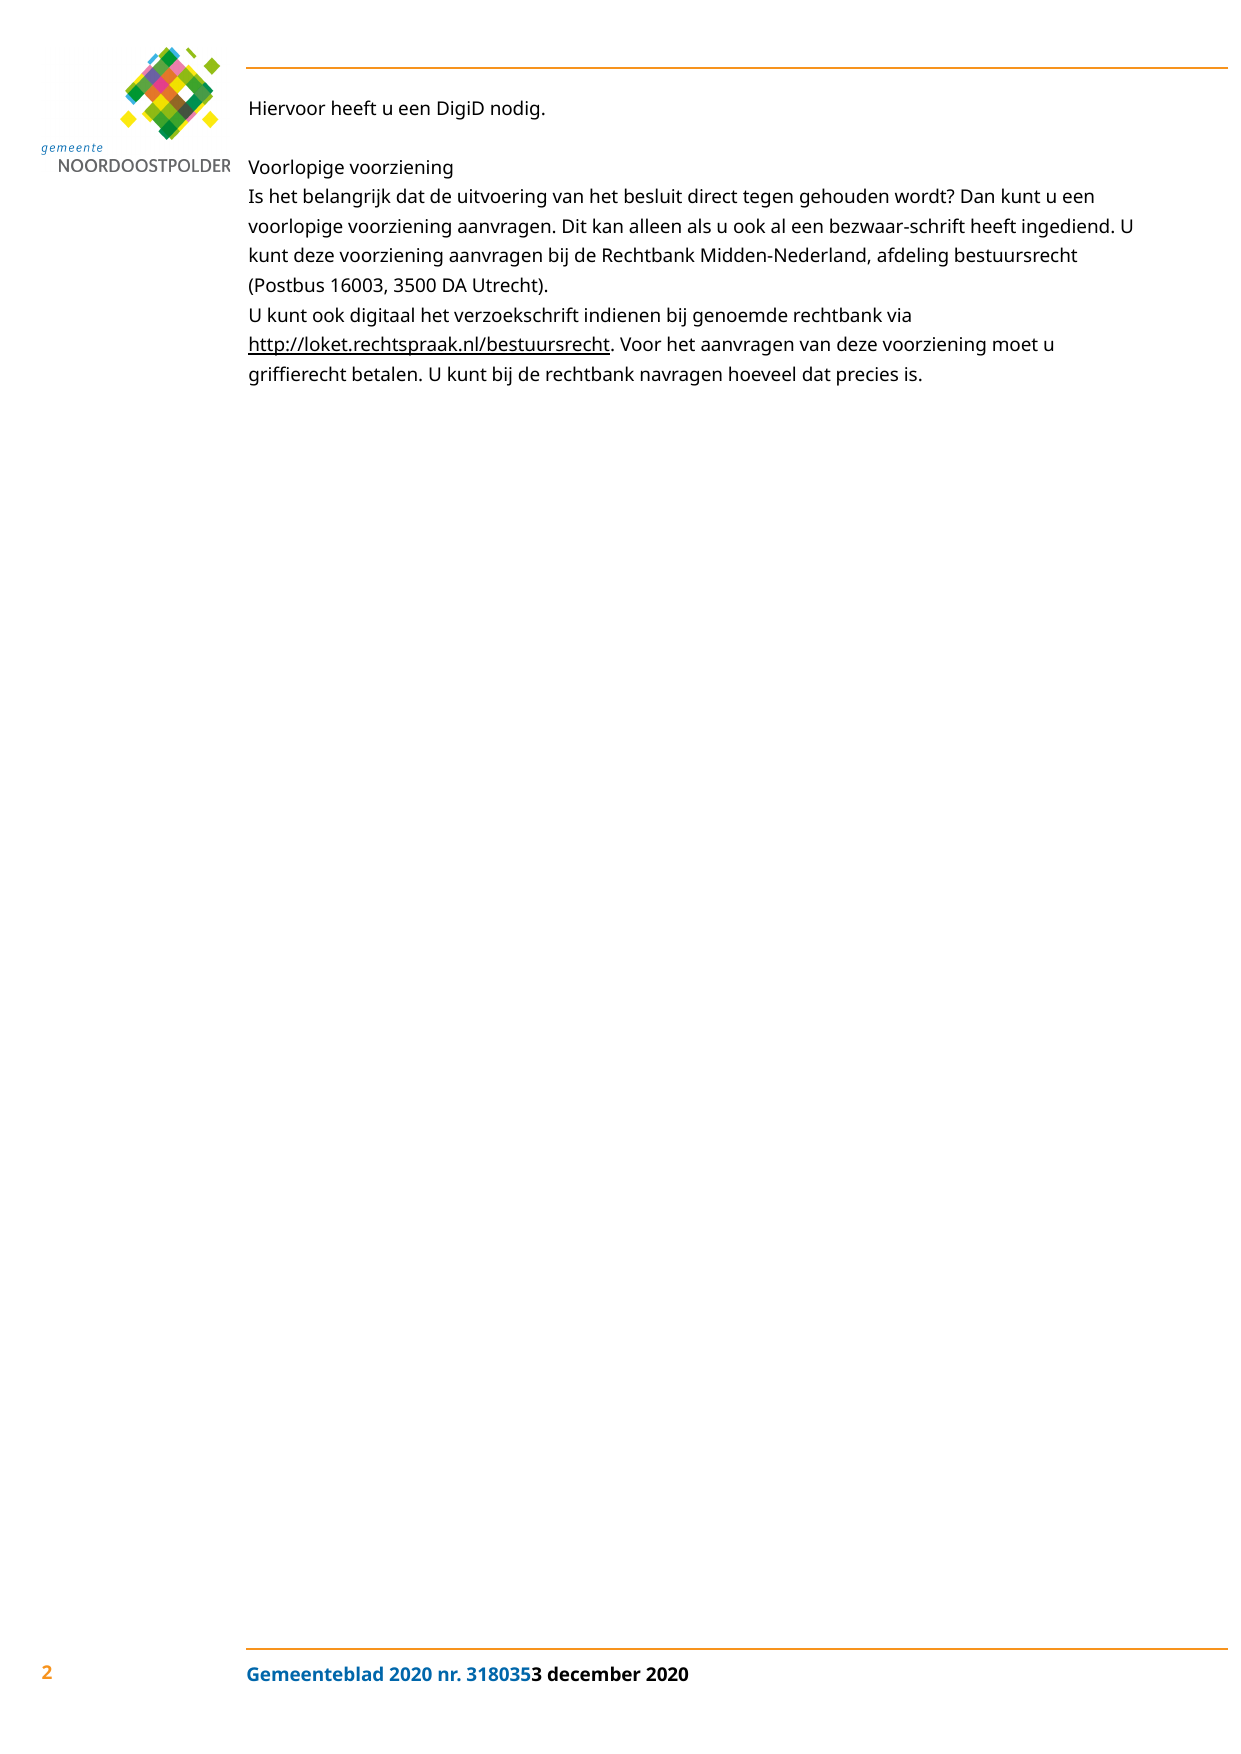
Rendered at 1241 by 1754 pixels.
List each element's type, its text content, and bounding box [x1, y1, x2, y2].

picture [41, 47, 231, 172]
text U kunt ook digitaal het verzoekschrift indienen bij genoemde rechtbank via http://loket.rechtspraak.nl/bestuursrecht. Voor het aanvragen van deze voorziening moet u griffierecht betalen. U kunt bij de rechtbank navragen hoeveel dat precies is. [248, 302, 1152, 387]
text Voorlopige voorziening [248, 154, 1152, 180]
text Is het belangrijk dat de uitvoering van het besluit direct tegen gehouden wordt? Dan kunt u een voorlopige voorziening aanvragen. Dit kan alleen als u ook al een bezwaar-schrift heeft ingediend. U kunt deze voorziening aanvragen bij de Rechtbank Midden-Nederland, afdeling bestuursrecht (Postbus 16003, 3500 DA Utrecht). [248, 183, 1152, 298]
text Hiervoor heeft u een DigiD nodig. [248, 95, 1152, 121]
